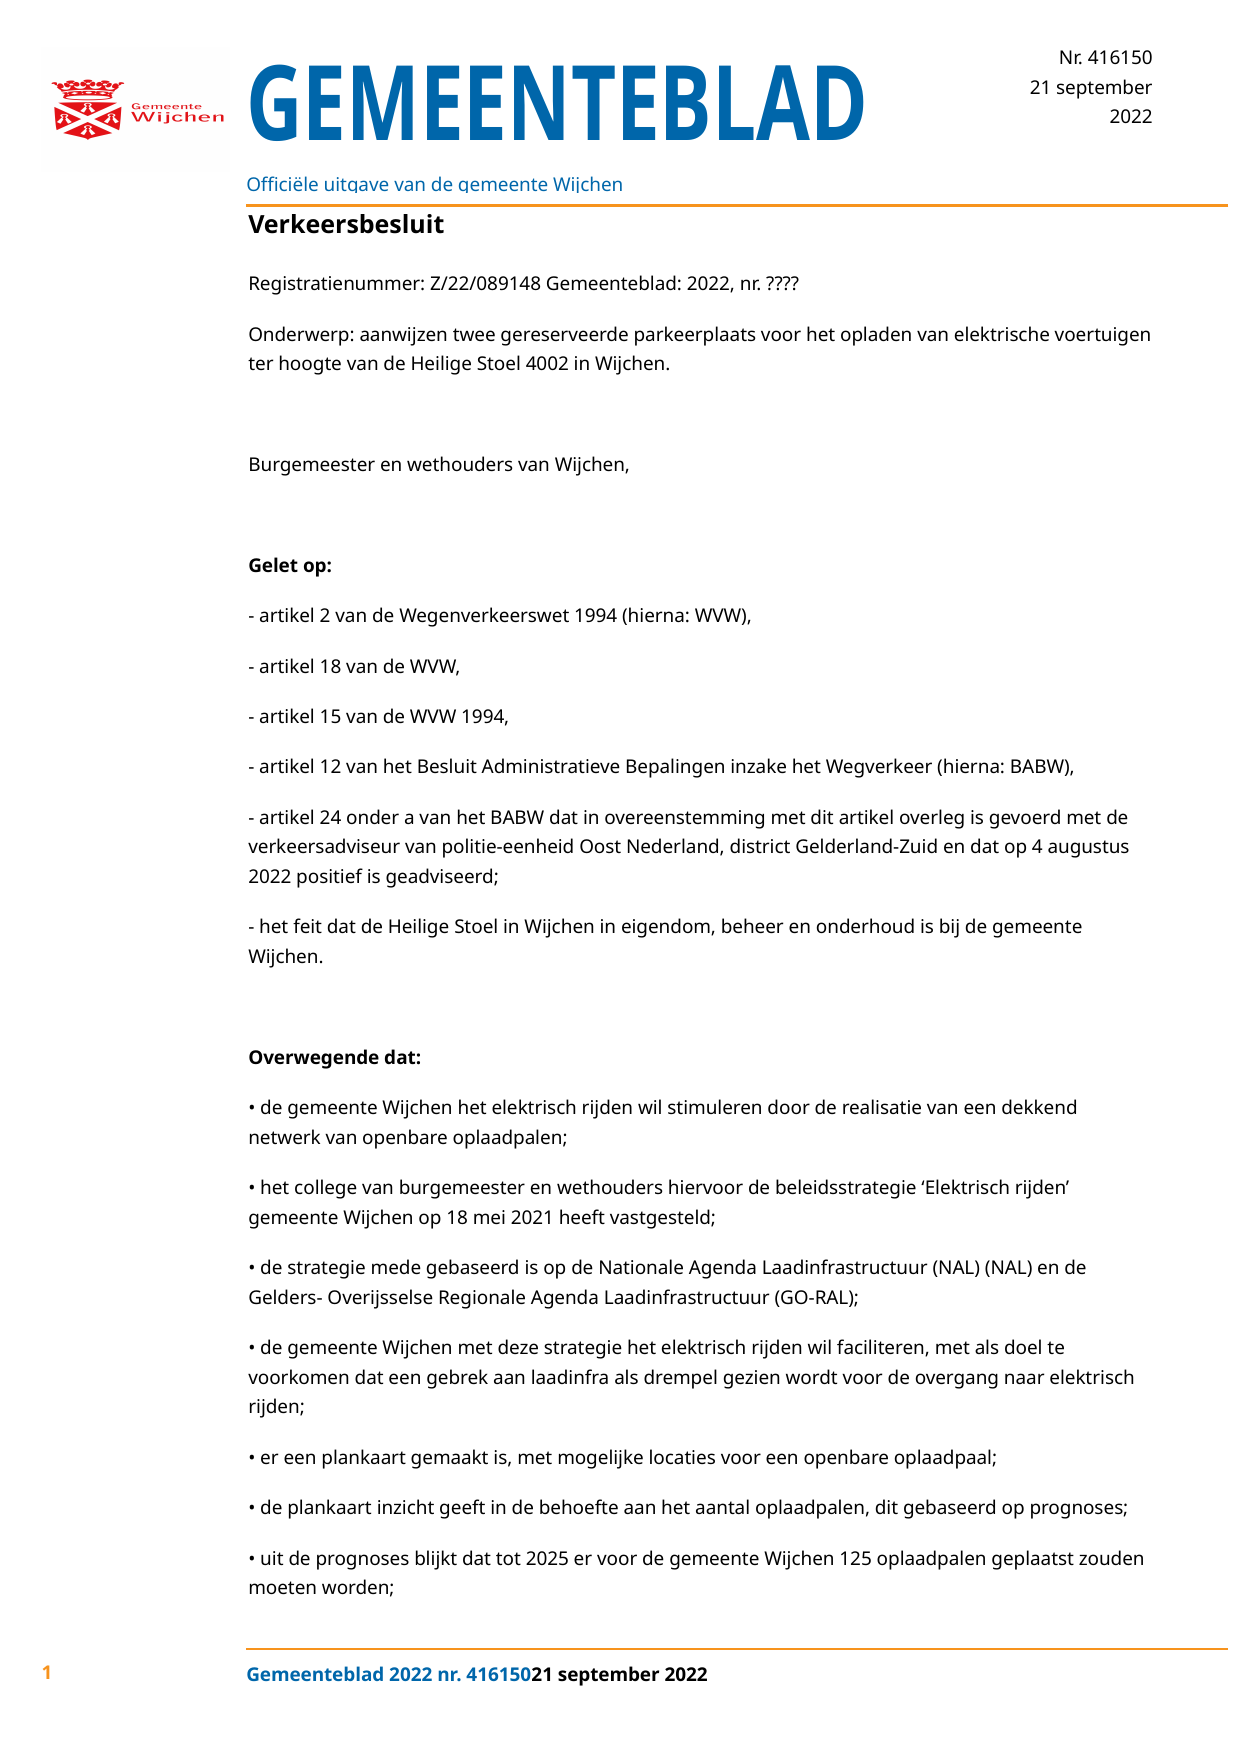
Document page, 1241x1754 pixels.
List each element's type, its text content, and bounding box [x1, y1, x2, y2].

text Registratienummer: Z/22/089148 Gemeenteblad: 2022, nr. ???? [248, 270, 1152, 296]
text - artikel 2 van de Wegenverkeerswet 1994 (hierna: WVW), [248, 602, 1152, 628]
text Burgemeester en wethouders van Wijchen, [248, 451, 1152, 477]
text • er een plankaart gemaakt is, met mogelijke locaties voor een openbare oplaadpaal; [248, 1444, 1152, 1470]
text • de plankaart inzicht geeft in de behoefte aan het aantal oplaadpalen, dit gebaseerd op prognoses; [248, 1494, 1152, 1520]
text • uit de prognoses blijkt dat tot 2025 er voor de gemeente Wijchen 125 oplaadpalen geplaatst zouden moeten worden; [248, 1545, 1152, 1600]
picture [41, 47, 231, 172]
text - artikel 12 van het Besluit Administratieve Bepalingen inzake het Wegverkeer (hierna: BABW), [248, 754, 1152, 779]
text Verkeersbesluit [248, 207, 1152, 241]
text - artikel 15 van de WVW 1994, [248, 703, 1152, 729]
text - het feit dat de Heilige Stoel in Wijchen in eigendom, beheer en onderhoud is bij de gemeente Wijchen. [248, 914, 1152, 969]
text Overwegende dat: [248, 1044, 1152, 1070]
text • de gemeente Wijchen het elektrisch rijden wil stimuleren door de realisatie van een dekkend netwerk van openbare oplaadpalen; [248, 1094, 1152, 1150]
text • de gemeente Wijchen met deze strategie het elektrisch rijden wil faciliteren, met als doel te voorkomen dat een gebrek aan laadinfra als drempel gezien wordt voor de overgang naar elektrisch rijden; [248, 1334, 1152, 1419]
text Onderwerp: aanwijzen twee gereserveerde parkeerplaats voor het opladen van elektrische voertuigen ter hoogte van de Heilige Stoel 4002 in Wijchen. [248, 321, 1152, 376]
text - artikel 18 van de WVW, [248, 653, 1152, 678]
text - artikel 24 onder a van het BABW dat in overeenstemming met dit artikel overleg is gevoerd met de verkeersadviseur van politie-eenheid Oost Nederland, district Gelderland-Zuid en dat op 4 augustus 2022 positief is geadviseerd; [248, 804, 1152, 889]
text • de strategie mede gebaseerd is op de Nationale Agenda Laadinfrastructuur (NAL) (NAL) en de Gelders- Overijsselse Regionale Agenda Laadinfrastructuur (GO-RAL); [248, 1254, 1152, 1310]
text • het college van burgemeester en wethouders hiervoor de beleidsstrategie ‘Elektrisch rijden’ gemeente Wijchen op 18 mei 2021 heeft vastgesteld; [248, 1174, 1152, 1230]
text Gelet op: [248, 552, 1152, 578]
